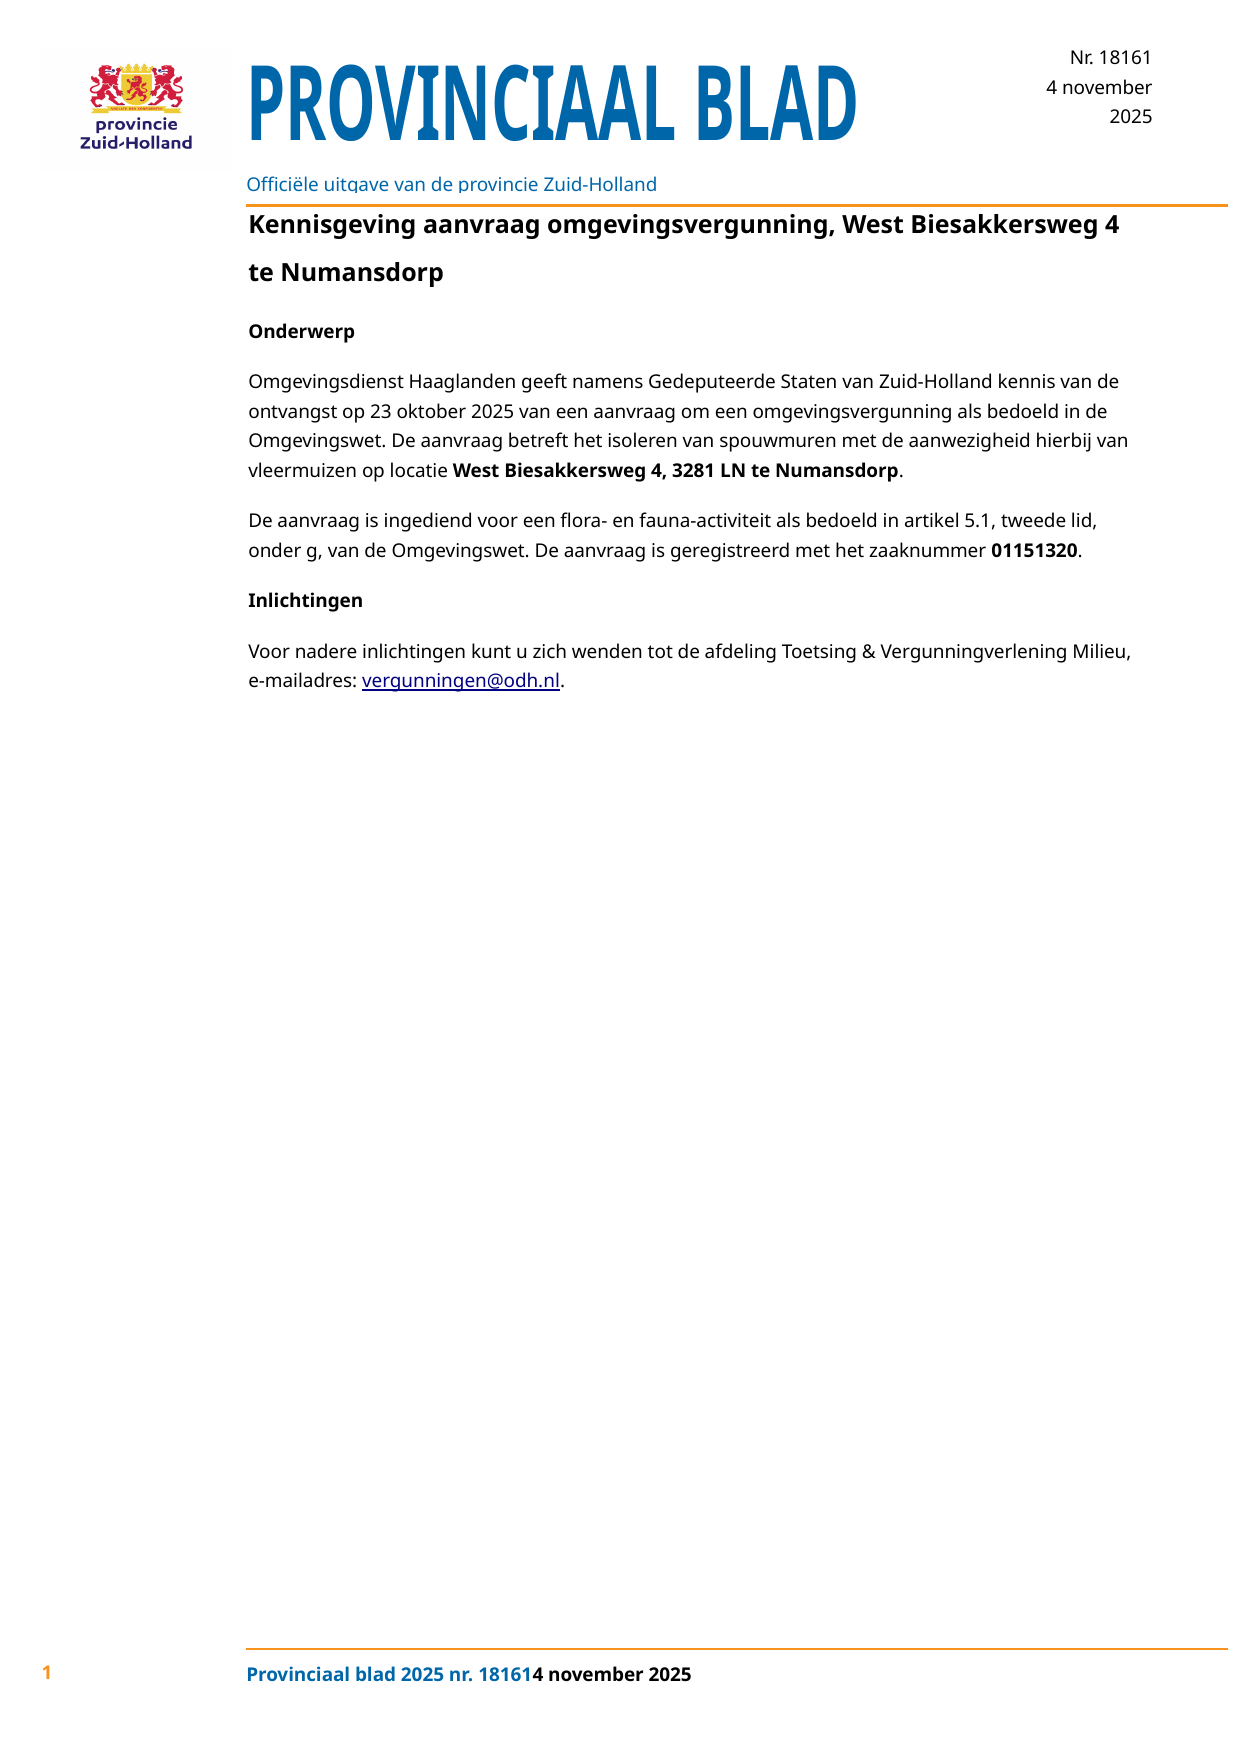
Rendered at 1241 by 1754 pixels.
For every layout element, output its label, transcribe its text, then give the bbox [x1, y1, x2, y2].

text Voor nadere inlichtingen kunt u zich wenden tot de afdeling Toetsing & Vergunningverlening Milieu, e-mailadres: vergunningen@odh.nl. [248, 638, 1152, 693]
picture [41, 47, 231, 172]
text Onderwerp [248, 318, 1152, 344]
text Kennisgeving aanvraag omgevingsvergunning, West Biesakkersweg 4 te Numansdorp [248, 207, 1152, 288]
text Omgevingsdienst Haaglanden geeft namens Gedeputeerde Staten van Zuid-Holland kennis van de ontvangst op 23 oktober 2025 van een aanvraag om een omgevingsvergunning als bedoeld in de Omgevingswet. De aanvraag betreft het isoleren van spouwmuren met de aanwezigheid hierbij van vleermuizen op locatie West Biesakkersweg 4, 3281 LN te Numansdorp. [248, 368, 1152, 483]
text Inlichtingen [248, 587, 1152, 613]
text De aanvraag is ingediend voor een flora- en fauna-activiteit als bedoeld in artikel 5.1, tweede lid, onder g, van de Omgevingswet. De aanvraag is geregistreerd met het zaaknummer 01151320. [248, 507, 1152, 563]
